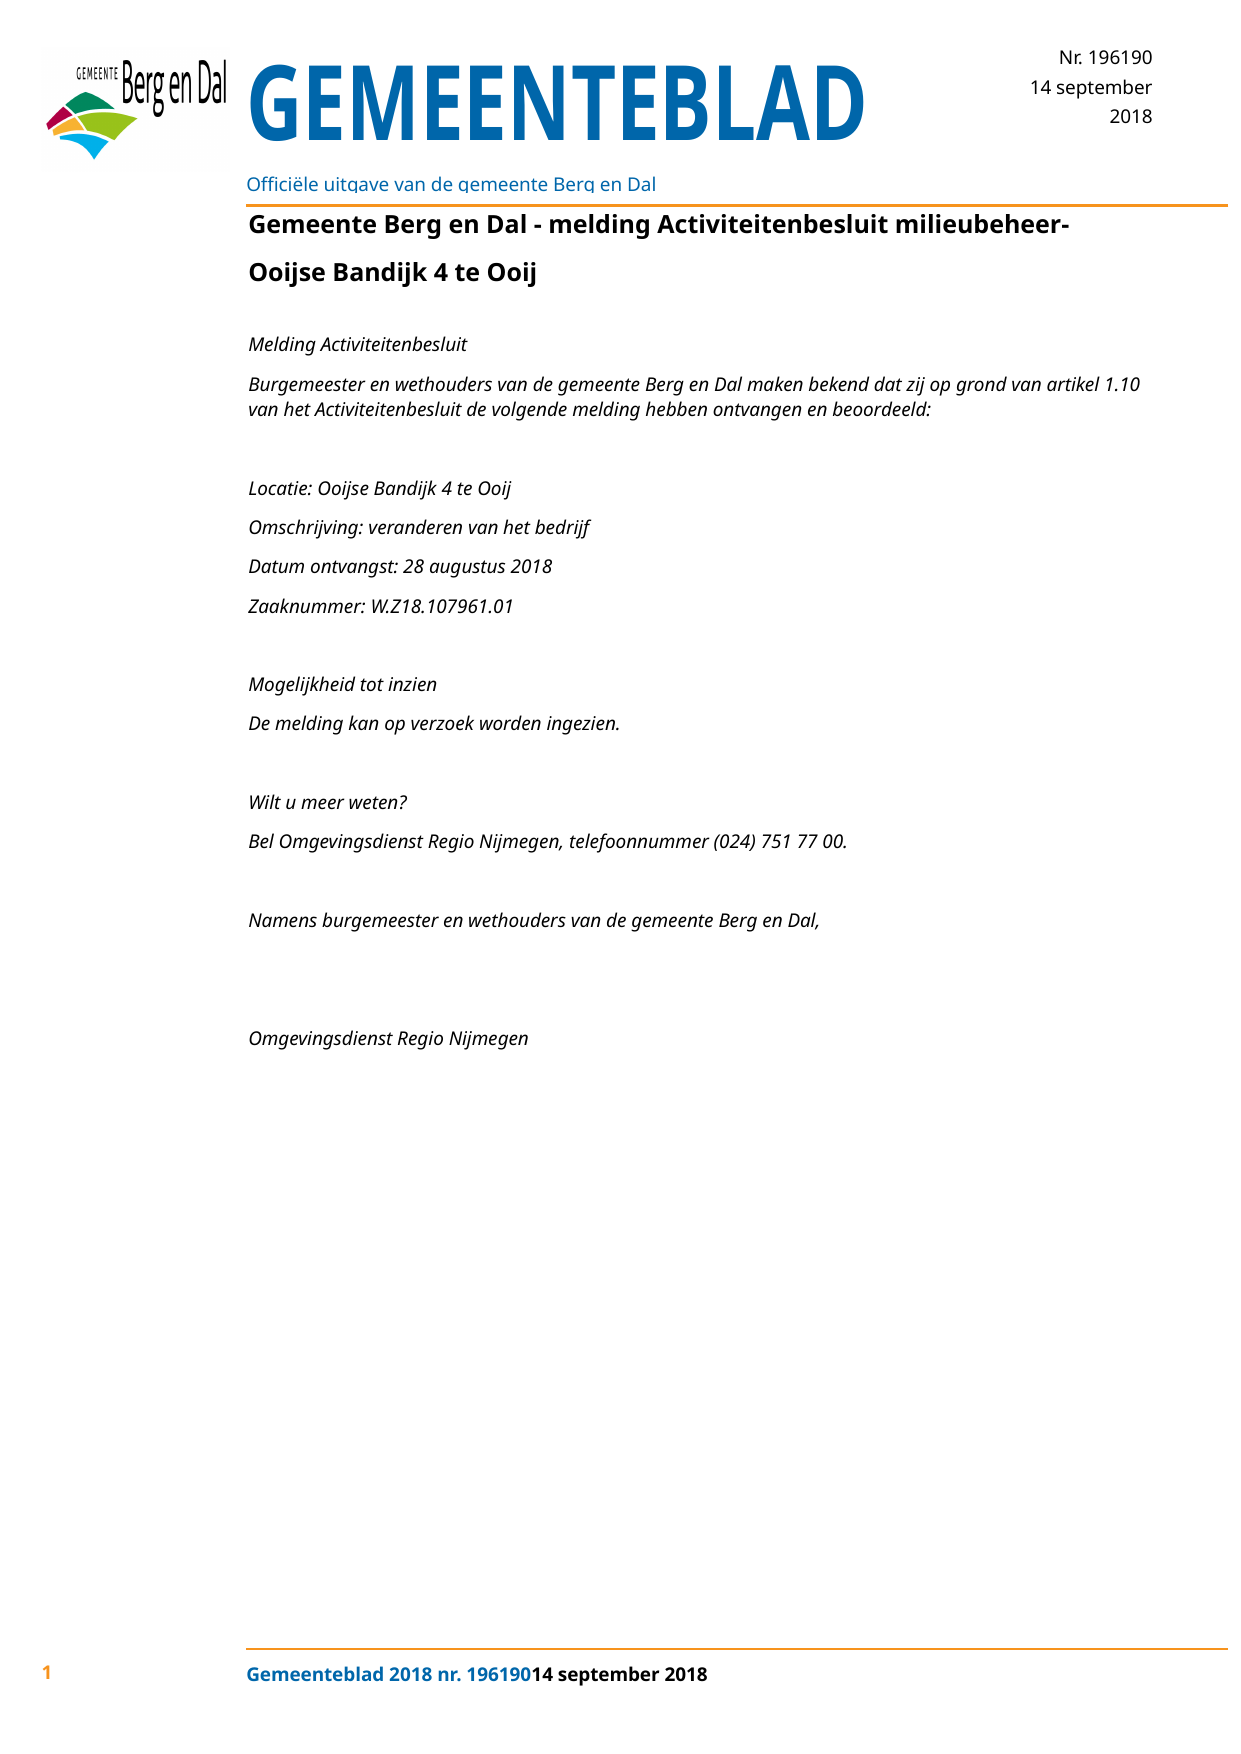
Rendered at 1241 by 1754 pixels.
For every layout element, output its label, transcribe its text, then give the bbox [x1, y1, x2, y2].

text Omgevingsdienst Regio Nijmegen [248, 1025, 1152, 1051]
text Gemeente Berg en Dal - melding Activiteitenbesluit milieubeheer- Ooijse Bandijk 4 te Ooij [248, 207, 1152, 288]
text Omschrijving: veranderen van het bedrijf [248, 514, 1152, 540]
text Bel Omgevingsdienst Regio Nijmegen, telefoonnummer (024) 751 77 00. [248, 828, 1152, 854]
text Zaaknummer: W.Z18.107961.01 [248, 593, 1152, 618]
text Mogelijkheid tot inzien [248, 671, 1152, 697]
text Wilt u meer weten? [248, 789, 1152, 815]
text Burgemeester en wethouders van de gemeente Berg en Dal maken bekend dat zij op grond van artikel 1.10 van het Activiteitenbesluit de volgende melding hebben ontvangen en beoordeeld: [248, 371, 1152, 422]
text Datum ontvangst: 28 augustus 2018 [248, 553, 1152, 579]
picture [41, 47, 231, 172]
text Melding Activiteitenbesluit [248, 331, 1152, 357]
text De melding kan op verzoek worden ingezien. [248, 711, 1152, 736]
text Locatie: Ooijse Bandijk 4 te Ooij [248, 475, 1152, 501]
text Namens burgemeester en wethouders van de gemeente Berg en Dal, [248, 907, 1152, 933]
